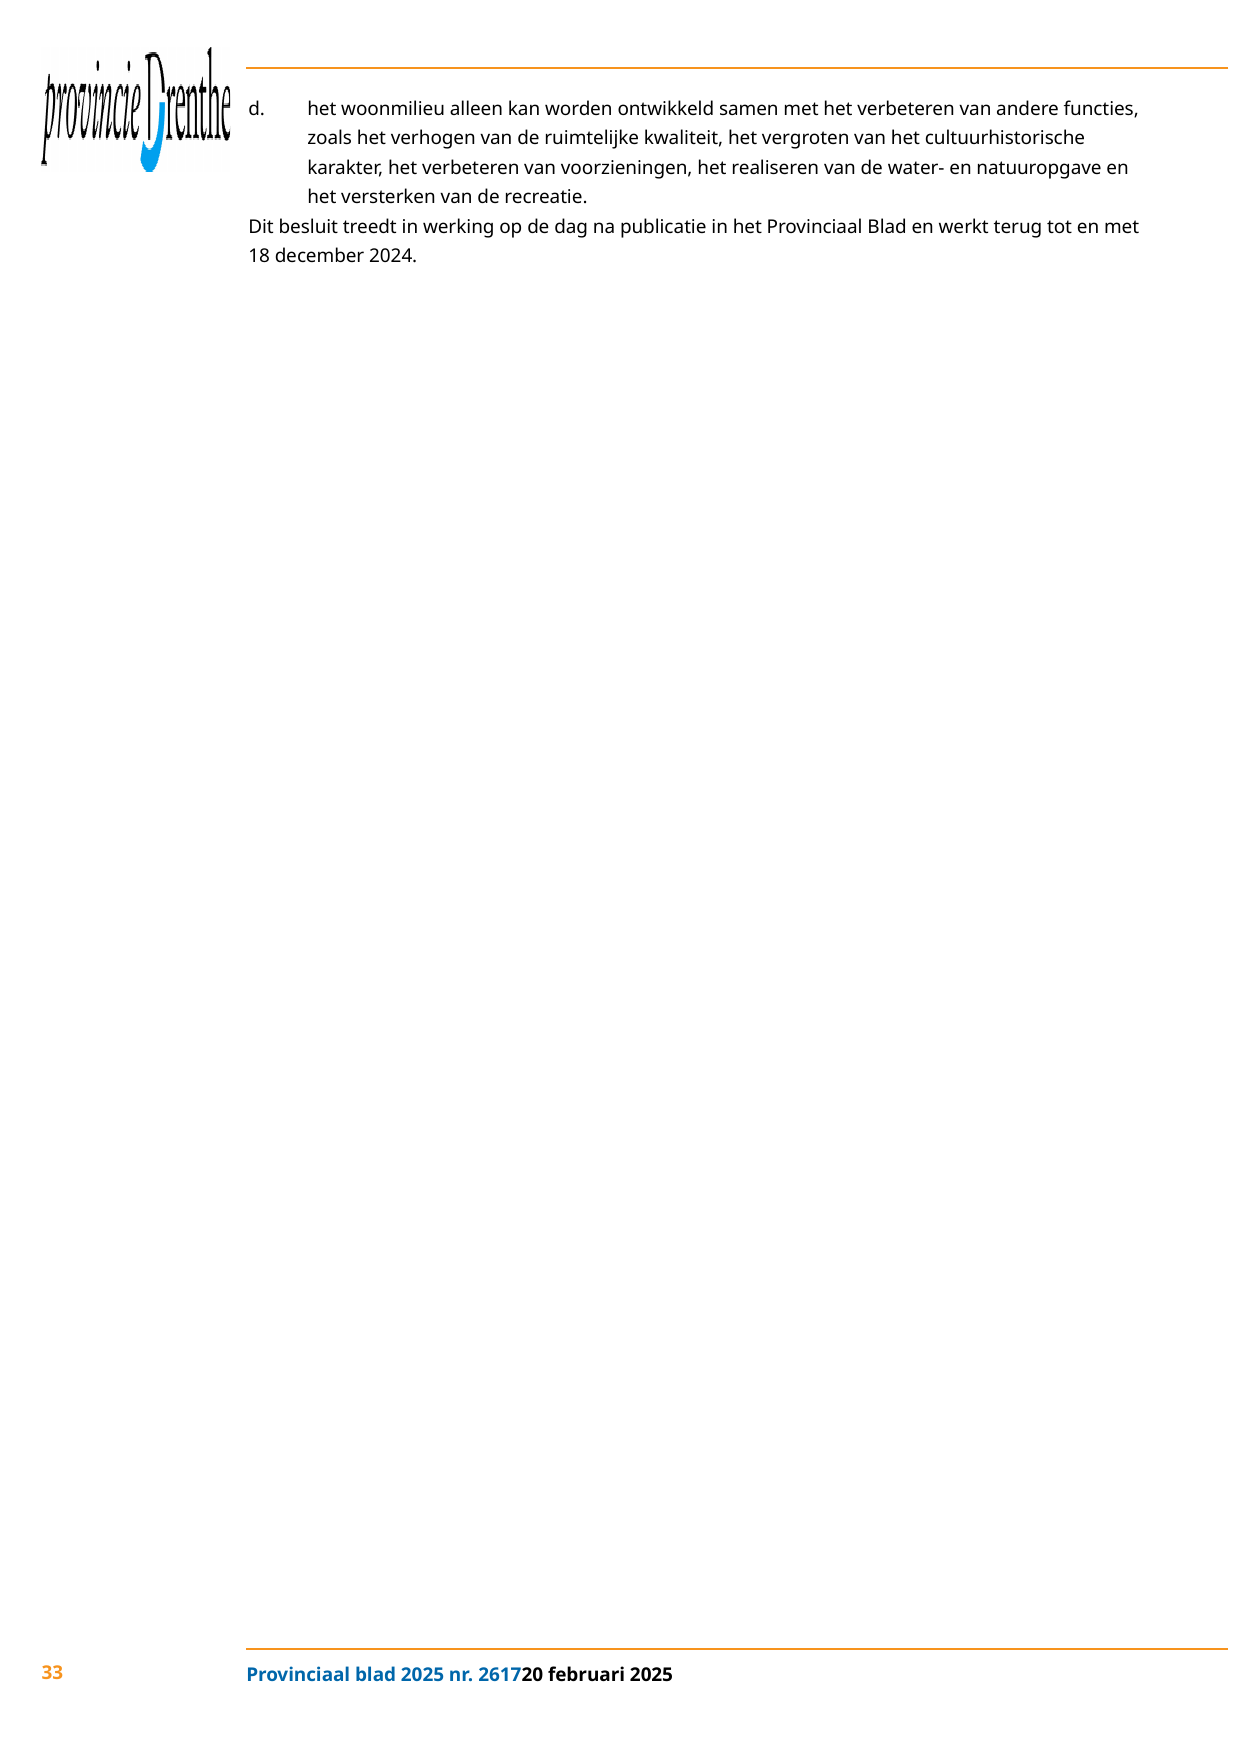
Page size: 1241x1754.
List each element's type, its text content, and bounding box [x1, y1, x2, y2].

text Dit besluit treedt in werking op de dag na publicatie in het Provinciaal Blad en werkt terug tot en met 18 december 2024. [248, 213, 1152, 268]
list het woonmilieu alleen kan worden ontwikkeld samen met het verbeteren van andere functies, zoals het verhogen van de ruimtelijke kwaliteit, het vergroten van het cultuurhistorische karakter, het verbeteren van voorzieningen, het realiseren van de water- en natuuropgave en het versterken van de recreatie. [248, 95, 1152, 209]
picture [41, 47, 231, 172]
